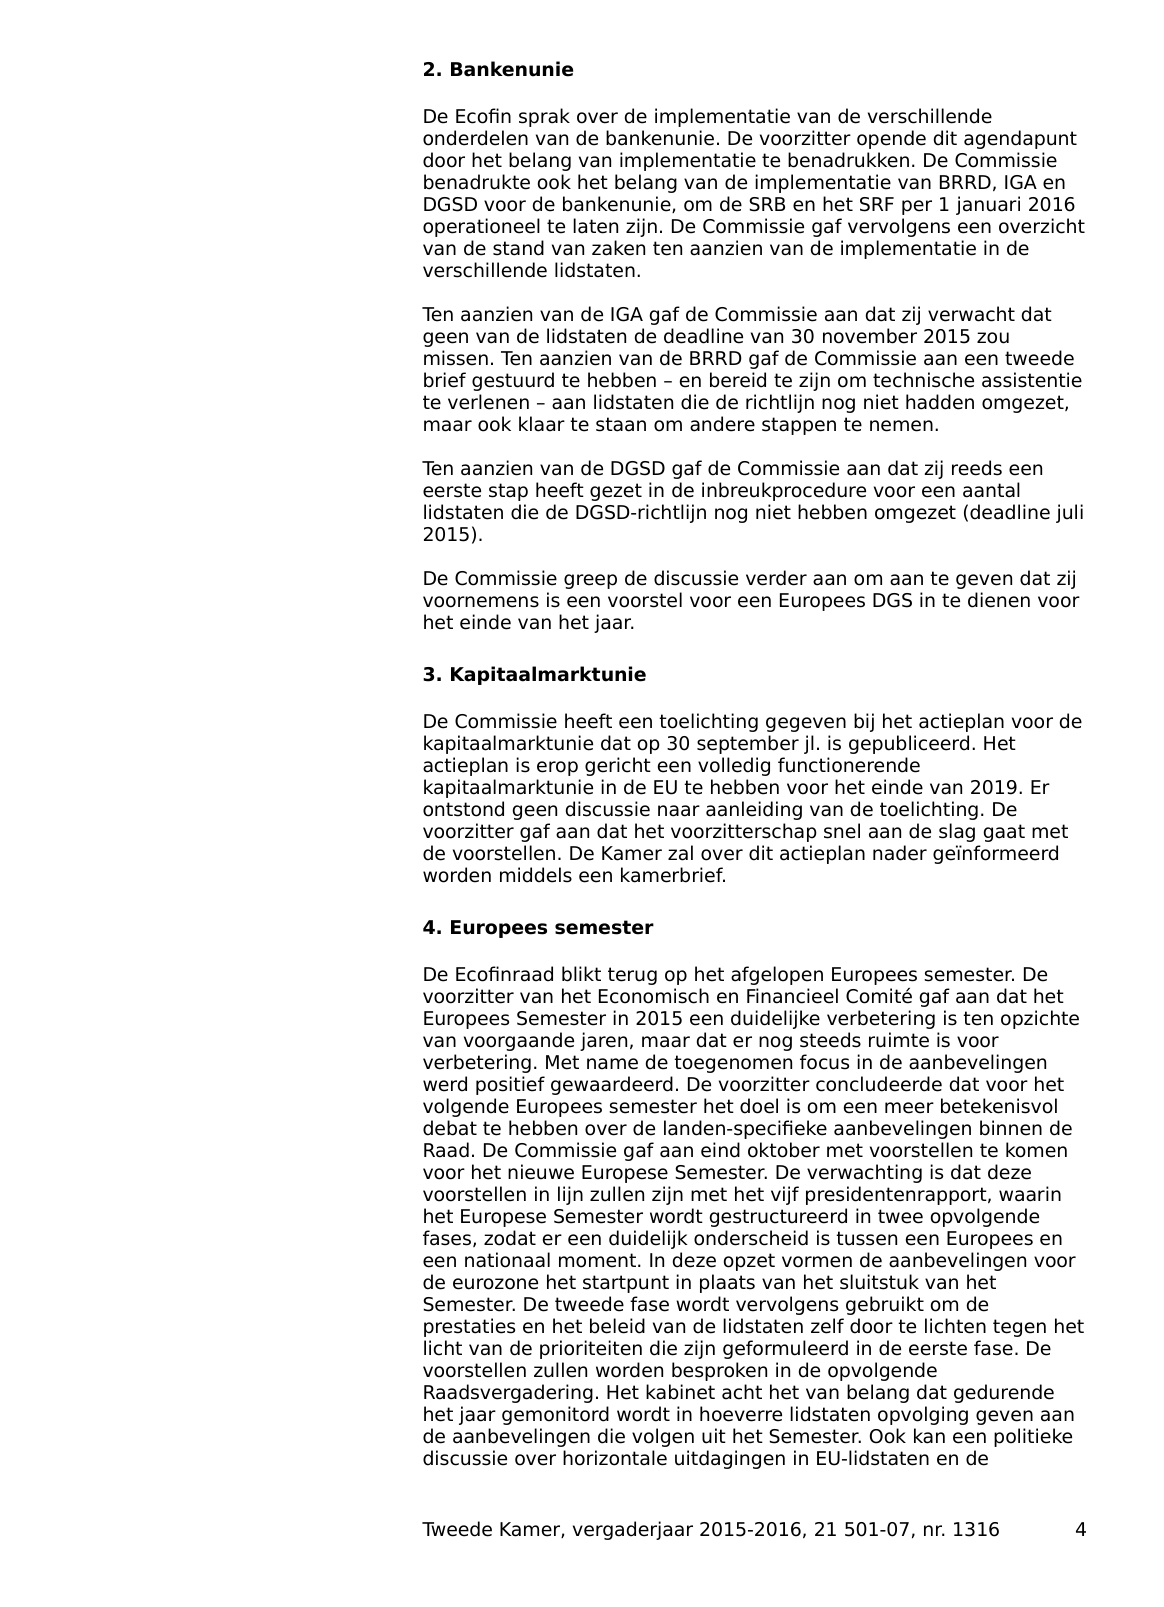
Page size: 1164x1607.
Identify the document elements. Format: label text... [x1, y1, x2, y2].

subtitle 2. Bankenunie [422, 59, 1087, 81]
text De Ecofinraad blikt terug op het afgelopen Europees semester. De voorzitter van het Economisch en Financieel Comité gaf aan dat het Europees Semester in 2015 een duidelijke verbetering is ten opzichte van voorgaande jaren, maar dat er nog steeds ruimte is voor verbetering. Met name de toegenomen focus in de aanbevelingen werd positief gewaardeerd. De voorzitter concludeerde dat voor het volgende Europees semester het doel is om een meer betekenisvol debat te hebben over de landen-specifieke aanbevelingen binnen de Raad. De Commissie gaf aan eind oktober met voorstellen te komen voor het nieuwe Europese Semester. De verwachting is dat deze voorstellen in lijn zullen zijn met het vijf presidentenrapport, waarin het Europese Semester wordt gestructureerd in twee opvolgende fases, zodat er een duidelijk onderscheid is tussen een Europees en een nationaal moment. In deze opzet vormen de aanbevelingen voor de eurozone het startpunt in plaats van het sluitstuk van het Semester. De tweede fase wordt vervolgens gebruikt om de prestaties en het beleid van de lidstaten zelf door te lichten tegen het licht van de prioriteiten die zijn geformuleerd in de eerste fase. De voorstellen zullen worden besproken in de opvolgende Raadsvergadering. Het kabinet acht het van belang dat gedurende het jaar gemonitord wordt in hoeverre lidstaten opvolging geven aan de aanbevelingen die volgen uit het Semester. Ook kan een politieke discussie over horizontale uitdagingen in EU-lidstaten en de [422, 964, 1087, 1469]
subtitle 3. Kapitaalmarktunie [422, 664, 1087, 686]
text De Commissie heeft een toelichting gegeven bij het actieplan voor de kapitaalmarktunie dat op 30 september jl. is gepubliceerd. Het actieplan is erop gericht een volledig functionerende kapitaalmarktunie in de EU te hebben voor het einde van 2019. Er ontstond geen discussie naar aanleiding van de toelichting. De voorzitter gaf aan dat het voorzitterschap snel aan de slag gaat met de voorstellen. De Kamer zal over dit actieplan nader geïnformeerd worden middels een kamerbrief. [422, 711, 1087, 887]
subtitle 4. Europees semester [422, 917, 1087, 939]
text De Ecofin sprak over de implementatie van de verschillende onderdelen van de bankenunie. De voorzitter opende dit agendapunt door het belang van implementatie te benadrukken. De Commissie benadrukte ook het belang van de implementatie van BRRD, IGA en DGSD voor de bankenunie, om de SRB en het SRF per 1 januari 2016 operationeel te laten zijn. De Commissie gaf vervolgens een overzicht van de stand van zaken ten aanzien van de implementatie in de verschillende lidstaten. [422, 106, 1087, 282]
text De Commissie greep de discussie verder aan om aan te geven dat zij voornemens is een voorstel voor een Europees DGS in te dienen voor het einde van het jaar. [422, 568, 1087, 634]
text Ten aanzien van de DGSD gaf de Commissie aan dat zij reeds een eerste stap heeft gezet in de inbreukprocedure voor een aantal lidstaten die de DGSD-richtlijn nog niet hebben omgezet (deadline juli 2015). [422, 458, 1087, 546]
text Ten aanzien van de IGA gaf de Commissie aan dat zij verwacht dat geen van de lidstaten de deadline van 30 november 2015 zou missen. Ten aanzien van de BRRD gaf de Commissie aan een tweede brief gestuurd te hebben – en bereid te zijn om technische assistentie te verlenen – aan lidstaten die de richtlijn nog niet hadden omgezet, maar ook klaar te staan om andere stappen te nemen. [422, 304, 1087, 436]
